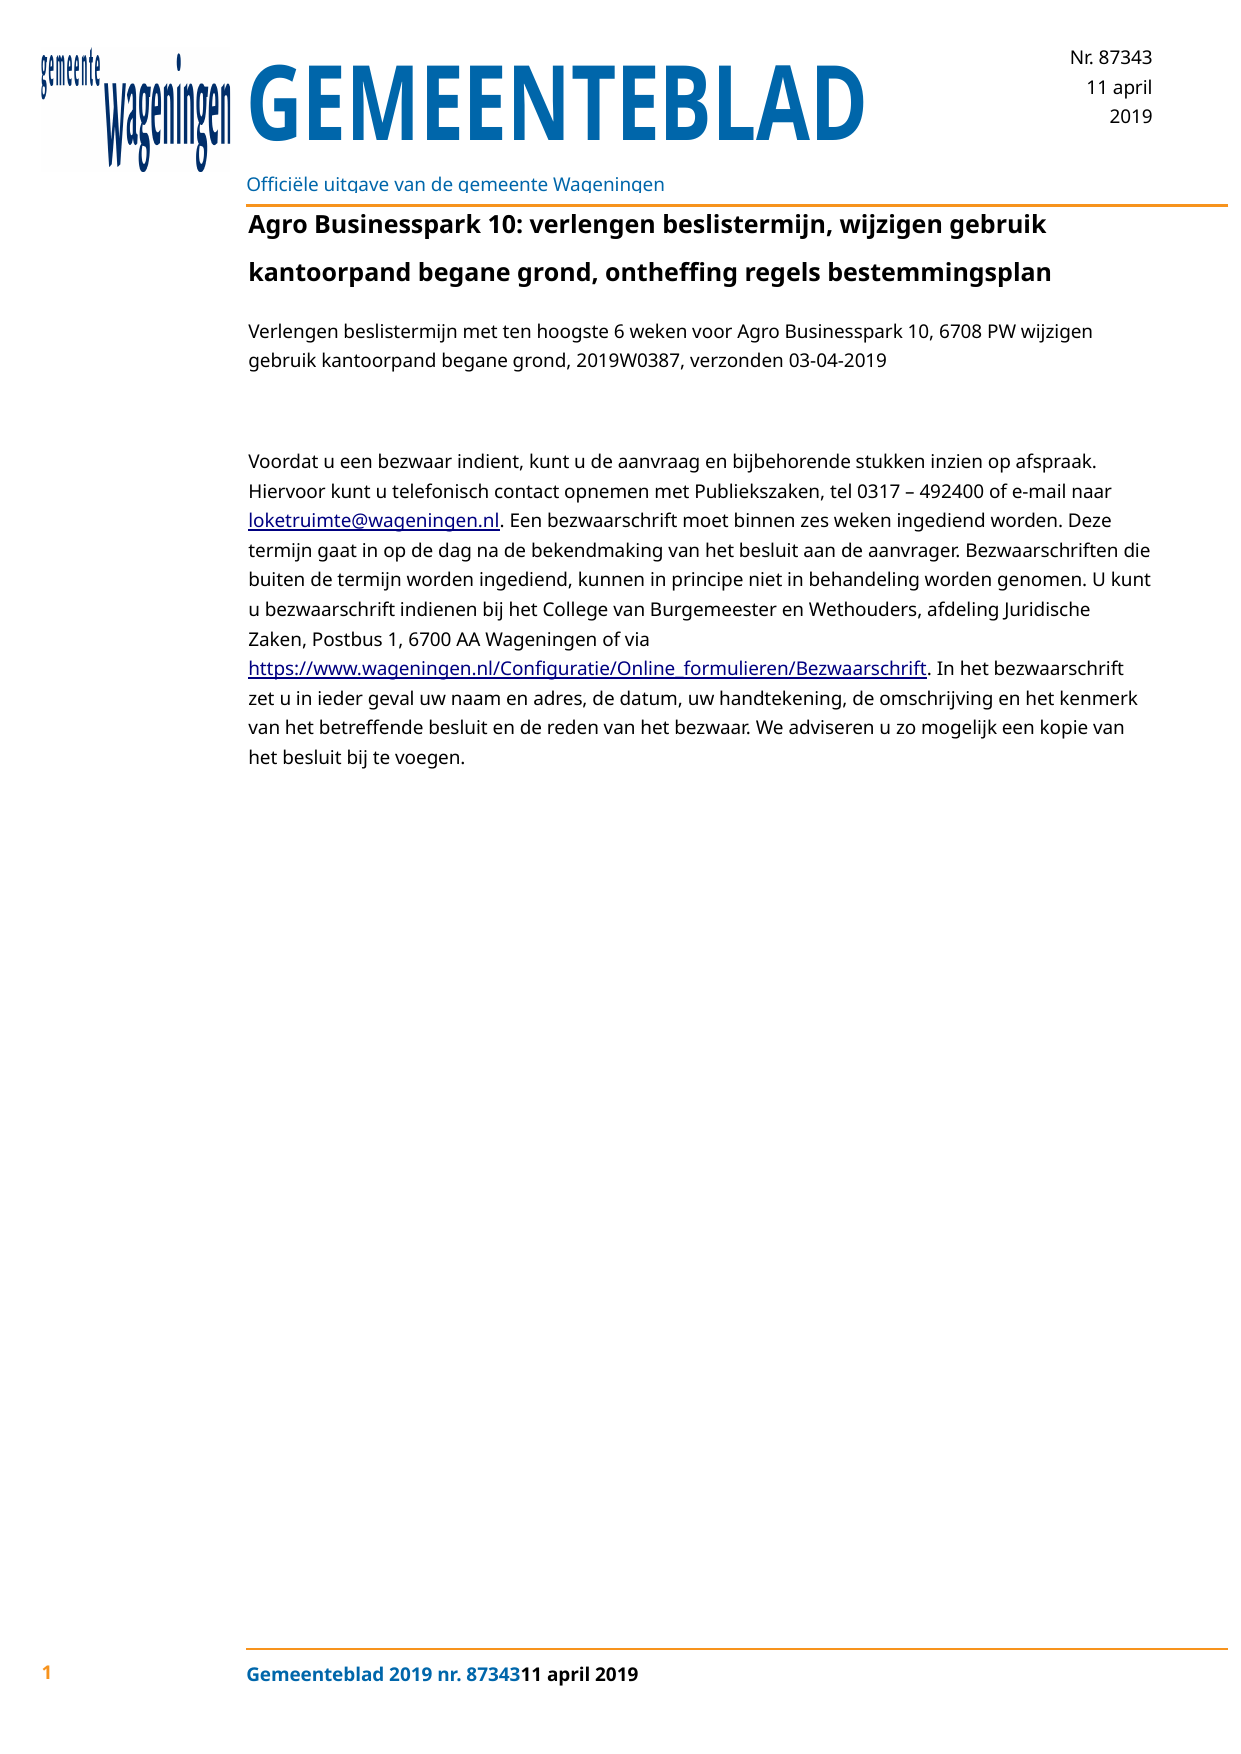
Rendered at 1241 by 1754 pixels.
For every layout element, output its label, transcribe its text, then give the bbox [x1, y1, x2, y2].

text Voordat u een bezwaar indient, kunt u de aanvraag en bijbehorende stukken inzien op afspraak. Hiervoor kunt u telefonisch contact opnemen met Publiekszaken, tel 0317 – 492400 of e-mail naar loketruimte@wageningen.nl. Een bezwaarschrift moet binnen zes weken ingediend worden. Deze termijn gaat in op de dag na de bekendmaking van het besluit aan de aanvrager. Bezwaarschriften die buiten de termijn worden ingediend, kunnen in principe niet in behandeling worden genomen. U kunt u bezwaarschrift indienen bij het College van Burgemeester en Wethouders, afdeling Juridische Zaken, Postbus 1, 6700 AA Wageningen of via https://www.wageningen.nl/Configuratie/Online_formulieren/Bezwaarschrift. In het bezwaarschrift zet u in ieder geval uw naam en adres, de datum, uw handtekening, de omschrijving en het kenmerk van het betreffende besluit en de reden van het bezwaar. We adviseren u zo mogelijk een kopie van het besluit bij te voegen. [248, 448, 1152, 770]
text Agro Businesspark 10: verlengen beslistermijn, wijzigen gebruik kantoorpand begane grond, ontheffing regels bestemmingsplan [248, 207, 1152, 288]
picture [41, 47, 231, 172]
text Verlengen beslistermijn met ten hoogste 6 weken voor Agro Businesspark 10, 6708 PW wijzigen gebruik kantoorpand begane grond, 2019W0387, verzonden 03-04-2019 [248, 318, 1152, 373]
